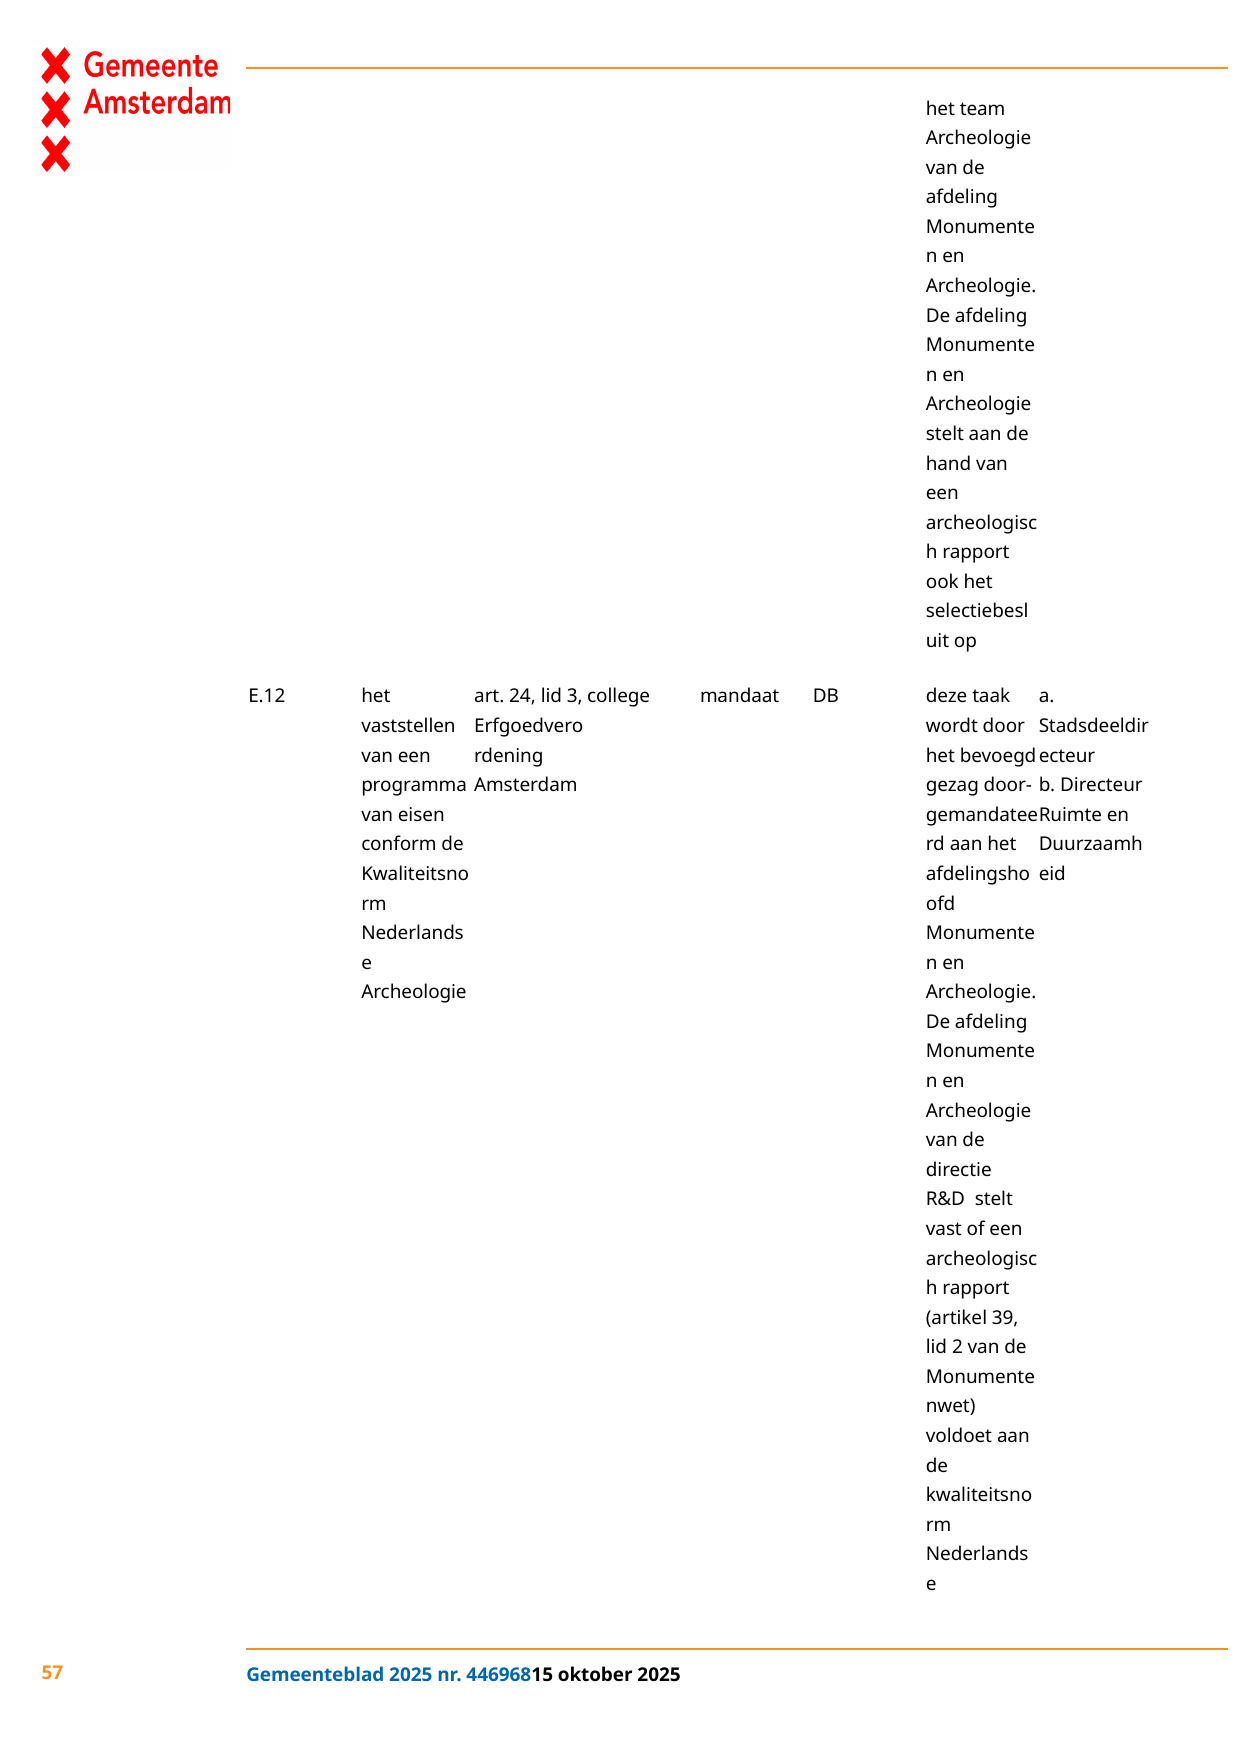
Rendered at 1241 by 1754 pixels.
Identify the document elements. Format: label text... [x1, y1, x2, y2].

table_cell art. 24, lid 3, Erfgoedverordening Amsterdam [474, 653, 587, 1596]
table_cell college [587, 653, 700, 1596]
table_cell E.12 [248, 653, 361, 1596]
picture [41, 47, 231, 172]
table_cell het team Archeologie van de afdeling Monumenten en Archeologie. De afdeling Monumenten en Archeologie stelt aan de hand van een archeologisch rapport ook het selectiebesluit op [926, 95, 1038, 653]
table_cell DB [813, 653, 926, 1596]
table_cell mandaat [700, 653, 813, 1596]
table_cell a. Stadsdeeldirecteur b. Directeur Ruimte en Duurzaamheid [1039, 653, 1152, 1596]
table_cell [361, 95, 474, 653]
table_cell [700, 95, 813, 653]
table_cell deze taak wordt door het bevoegd gezag door- gemandateerd aan het afdelingshoofd Monumenten en Archeologie. De afdeling Monumenten en Archeologie van de directie R&D stelt vast of een archeologisch rapport (artikel 39, lid 2 van de Monumentenwet) voldoet aan de kwaliteitsnorm Nederlandse [926, 653, 1038, 1596]
table_cell [248, 95, 361, 653]
table_cell [1039, 95, 1152, 653]
table_cell [587, 95, 700, 653]
table_cell het vaststellen van een programma van eisen conform de Kwaliteitsnorm Nederlandse Archeologie [361, 653, 474, 1596]
table_cell [474, 95, 587, 653]
table_cell [813, 95, 926, 653]
